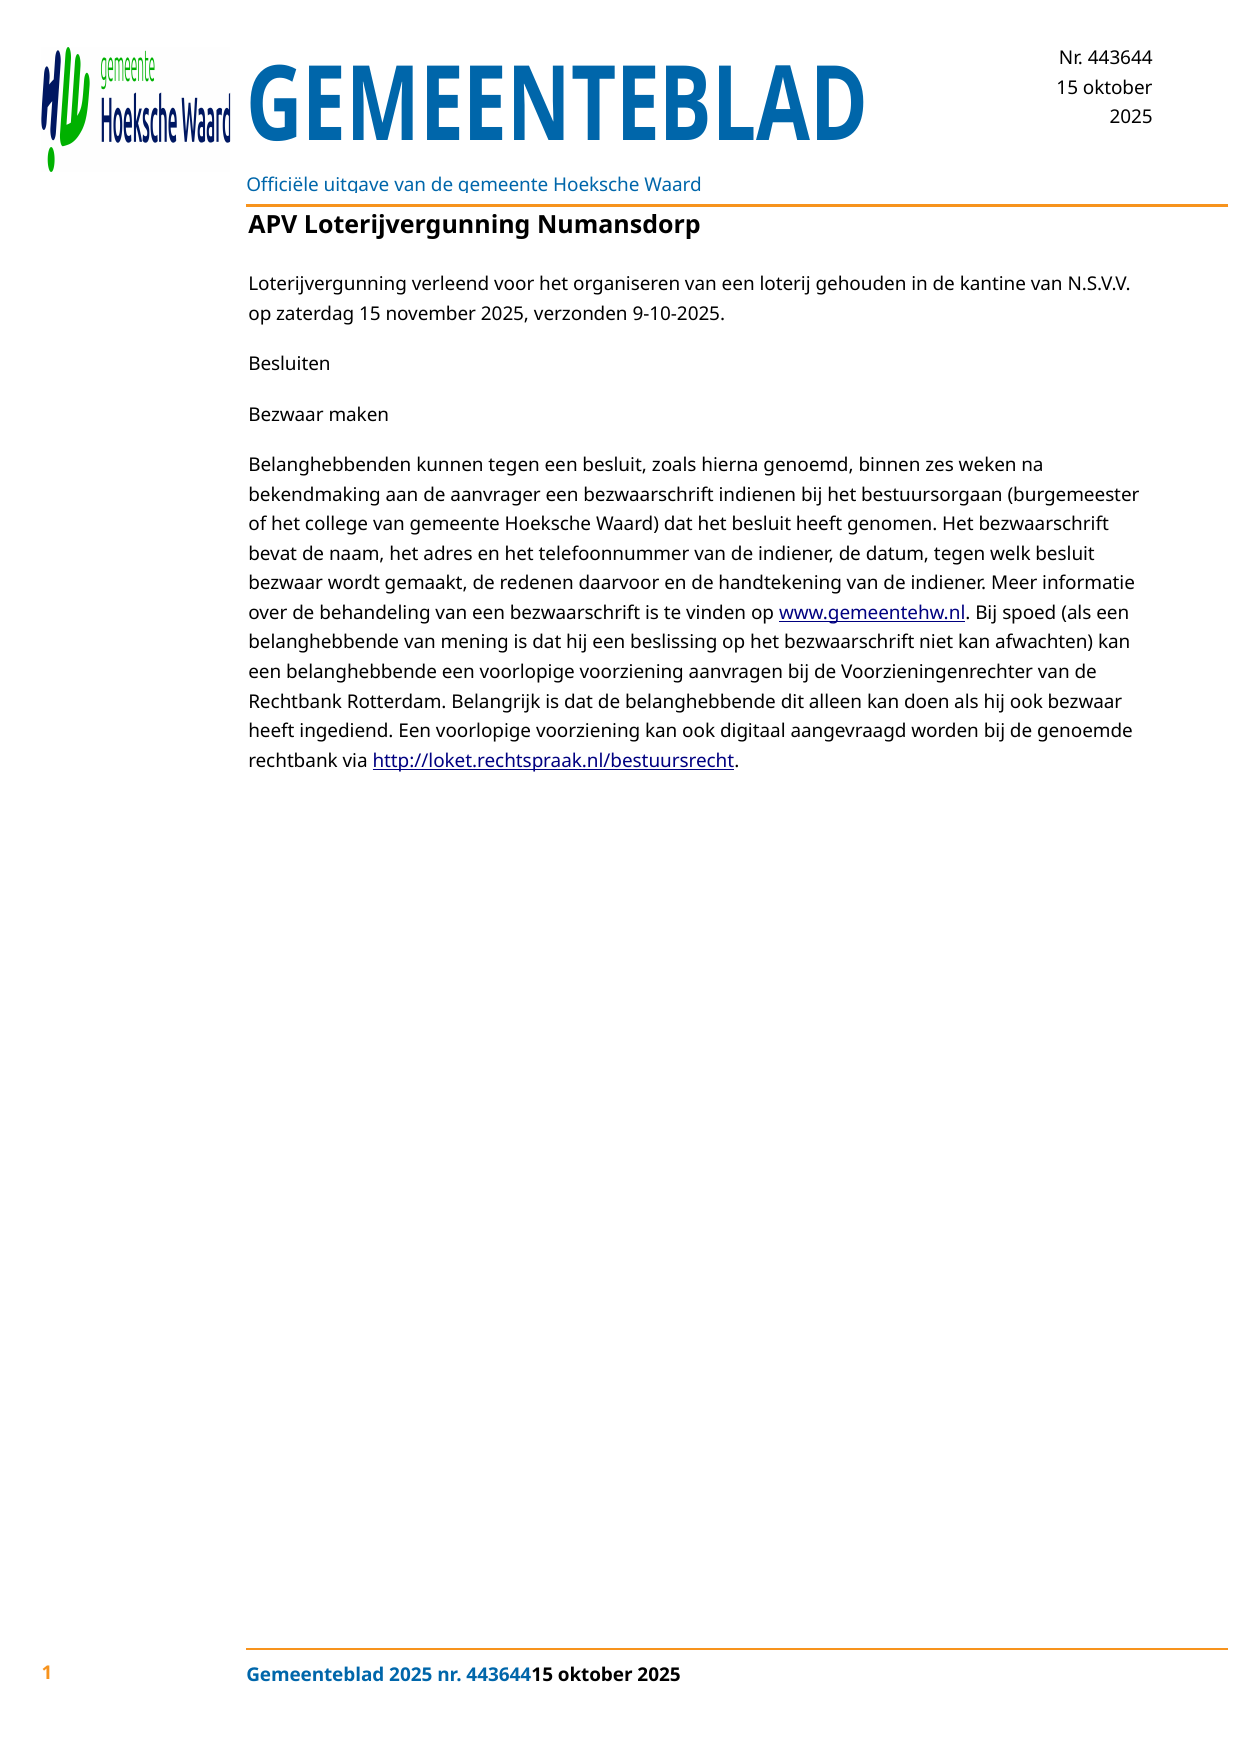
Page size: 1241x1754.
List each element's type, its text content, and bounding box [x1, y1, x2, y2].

text Besluiten [248, 350, 1152, 376]
text Loterijvergunning verleend voor het organiseren van een loterij gehouden in de kantine van N.S.V.V. op zaterdag 15 november 2025, verzonden 9-10-2025. [248, 270, 1152, 326]
text APV Loterijvergunning Numansdorp [248, 207, 1152, 241]
picture [41, 47, 231, 172]
text Bezwaar maken [248, 401, 1152, 426]
text Belanghebbenden kunnen tegen een besluit, zoals hierna genoemd, binnen zes weken na bekendmaking aan de aanvrager een bezwaarschrift indienen bij het bestuursorgaan (burgemeester of het college van gemeente Hoeksche Waard) dat het besluit heeft genomen. Het bezwaarschrift bevat de naam, het adres en het telefoonnummer van de indiener, de datum, tegen welk besluit bezwaar wordt gemaakt, de redenen daarvoor en de handtekening van de indiener. Meer informatie over de behandeling van een bezwaarschrift is te vinden op www.gemeentehw.nl. Bij spoed (als een belanghebbende van mening is dat hij een beslissing op het bezwaarschrift niet kan afwachten) kan een belanghebbende een voorlopige voorziening aanvragen bij de Voorzieningenrechter van de Rechtbank Rotterdam. Belangrijk is dat de belanghebbende dit alleen kan doen als hij ook bezwaar heeft ingediend. Een voorlopige voorziening kan ook digitaal aangevraagd worden bij de genoemde rechtbank via http://loket.rechtspraak.nl/bestuursrecht. [248, 451, 1152, 773]
